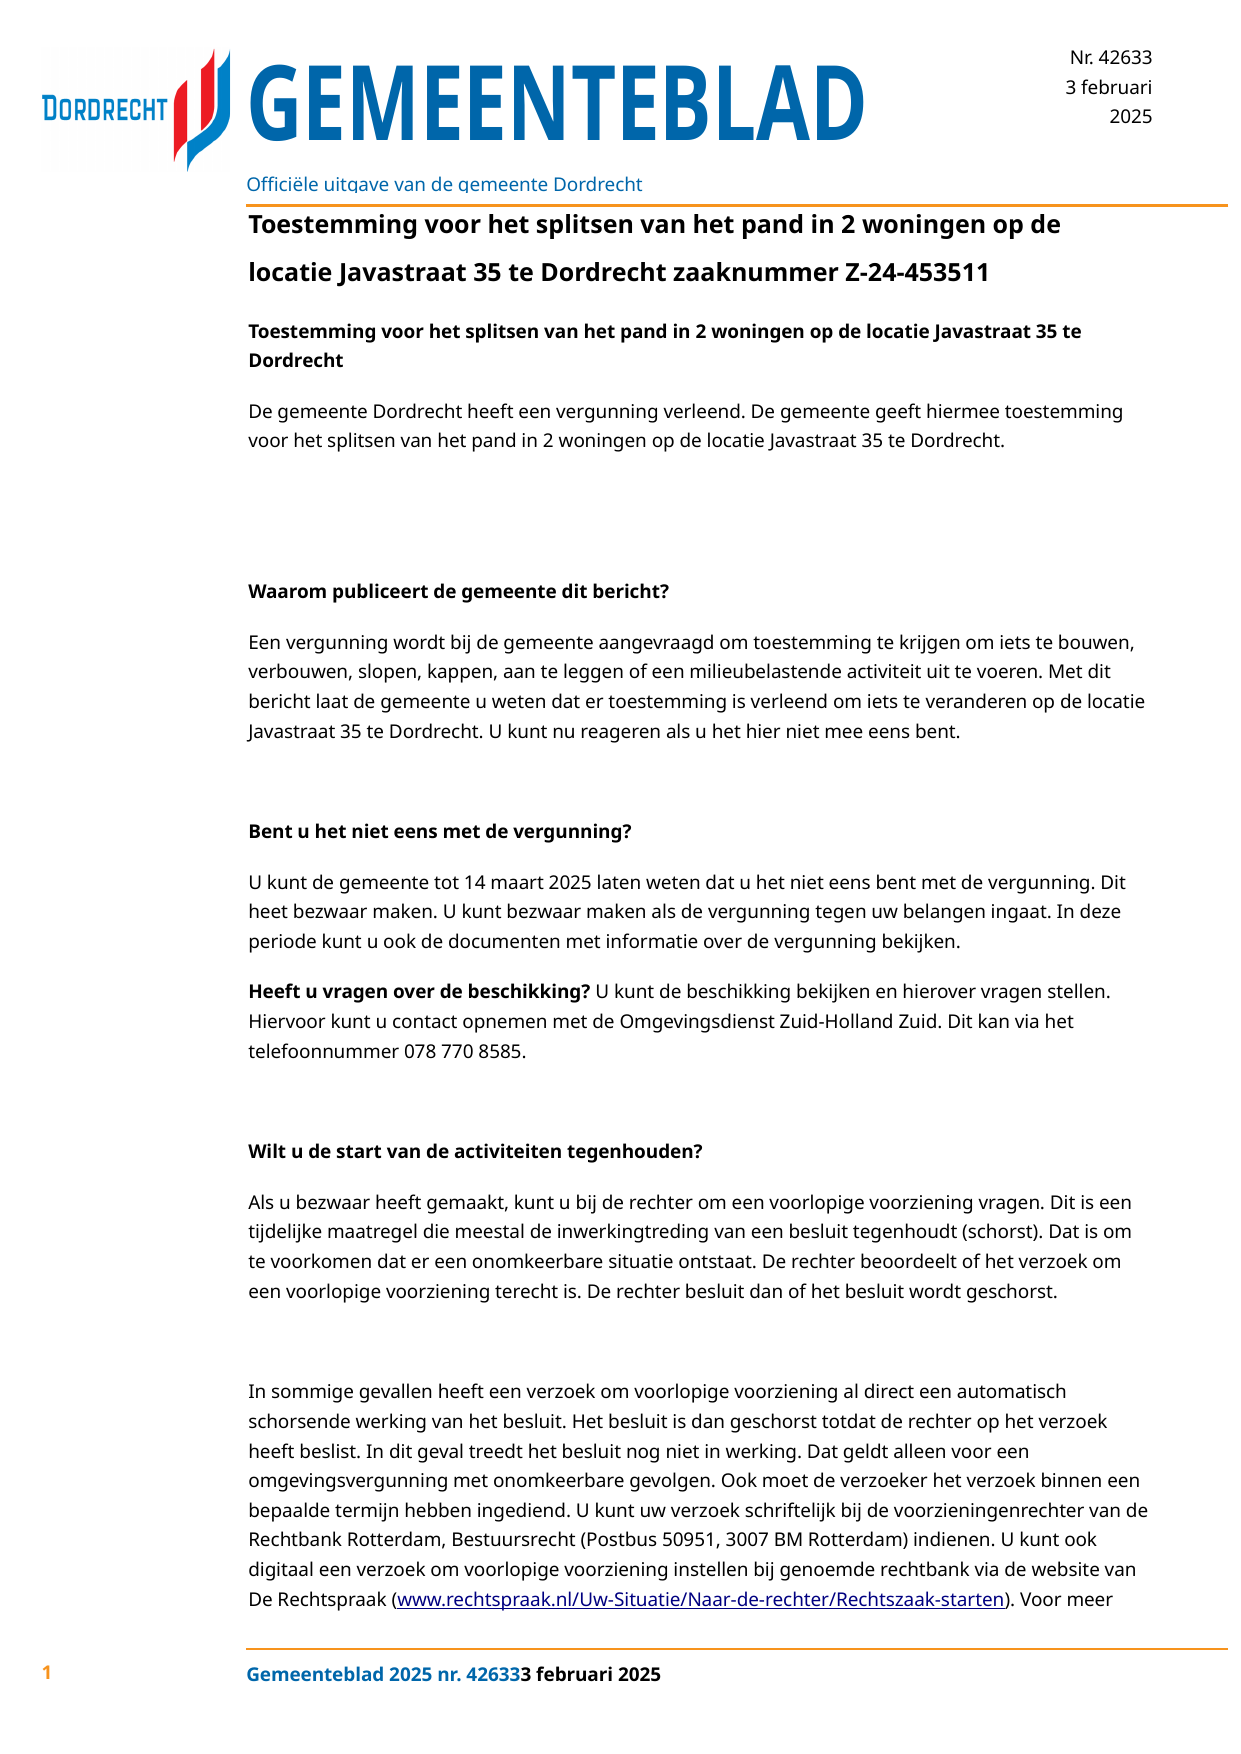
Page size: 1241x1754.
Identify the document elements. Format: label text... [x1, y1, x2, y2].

text Toestemming voor het splitsen van het pand in 2 woningen op de locatie Javastraat 35 te Dordrecht zaaknummer Z-24-453511 [248, 207, 1152, 288]
text In sommige gevallen heeft een verzoek om voorlopige voorziening al direct een automatisch schorsende werking van het besluit. Het besluit is dan geschorst totdat de rechter op het verzoek heeft beslist. In dit geval treedt het besluit nog niet in werking. Dat geldt alleen voor een omgevingsvergunning met onomkeerbare gevolgen. Ook moet de verzoeker het verzoek binnen een bepaalde termijn hebben ingediend. U kunt uw verzoek schriftelijk bij de voorzieningenrechter van de Rechtbank Rotterdam, Bestuursrecht (Postbus 50951, 3007 BM Rotterdam) indienen. U kunt ook digitaal een verzoek om voorlopige voorziening instellen bij genoemde rechtbank via de website van De Rechtspraak (www.rechtspraak.nl/Uw-Situatie/Naar-de-rechter/Rechtszaak-starten). Voor meer [248, 1379, 1152, 1612]
text Als u bezwaar heeft gemaakt, kunt u bij de rechter om een voorlopige voorziening vragen. Dit is een tijdelijke maatregel die meestal de inwerkingtreding van een besluit tegenhoudt (schorst). Dat is om te voorkomen dat er een onomkeerbare situatie ontstaat. De rechter beoordeelt of het verzoek om een voorlopige voorziening terecht is. De rechter besluit dan of het besluit wordt geschorst. [248, 1189, 1152, 1304]
text Waarom publiceert de gemeente dit bericht? [248, 579, 1152, 604]
text U kunt de gemeente tot 14 maart 2025 laten weten dat u het niet eens bent met de vergunning. Dit heet bezwaar maken. U kunt bezwaar maken als de vergunning tegen uw belangen ingaat. In deze periode kunt u ook de documenten met informatie over de vergunning bekijken. [248, 869, 1152, 954]
text Bent u het niet eens met de vergunning? [248, 819, 1152, 844]
picture [41, 47, 231, 172]
text Een vergunning wordt bij de gemeente aangevraagd om toestemming te krijgen om iets te bouwen, verbouwen, slopen, kappen, aan te leggen of een milieubelastende activiteit uit te voeren. Met dit bericht laat de gemeente u weten dat er toestemming is verleend om iets te veranderen op de locatie Javastraat 35 te Dordrecht. U kunt nu reageren als u het hier niet mee eens bent. [248, 629, 1152, 744]
text Toestemming voor het splitsen van het pand in 2 woningen op de locatie Javastraat 35 te Dordrecht [248, 318, 1152, 373]
text De gemeente Dordrecht heeft een vergunning verleend. De gemeente geeft hiermee toestemming voor het splitsen van het pand in 2 woningen op de locatie Javastraat 35 te Dordrecht. [248, 398, 1152, 453]
text Wilt u de start van de activiteiten tegenhouden? [248, 1139, 1152, 1164]
text Heeft u vragen over de beschikking? U kunt de beschikking bekijken en hierover vragen stellen. Hiervoor kunt u contact opnemen met de Omgevingsdienst Zuid-Holland Zuid. Dit kan via het telefoonnummer 078 770 8585. [248, 979, 1152, 1064]
